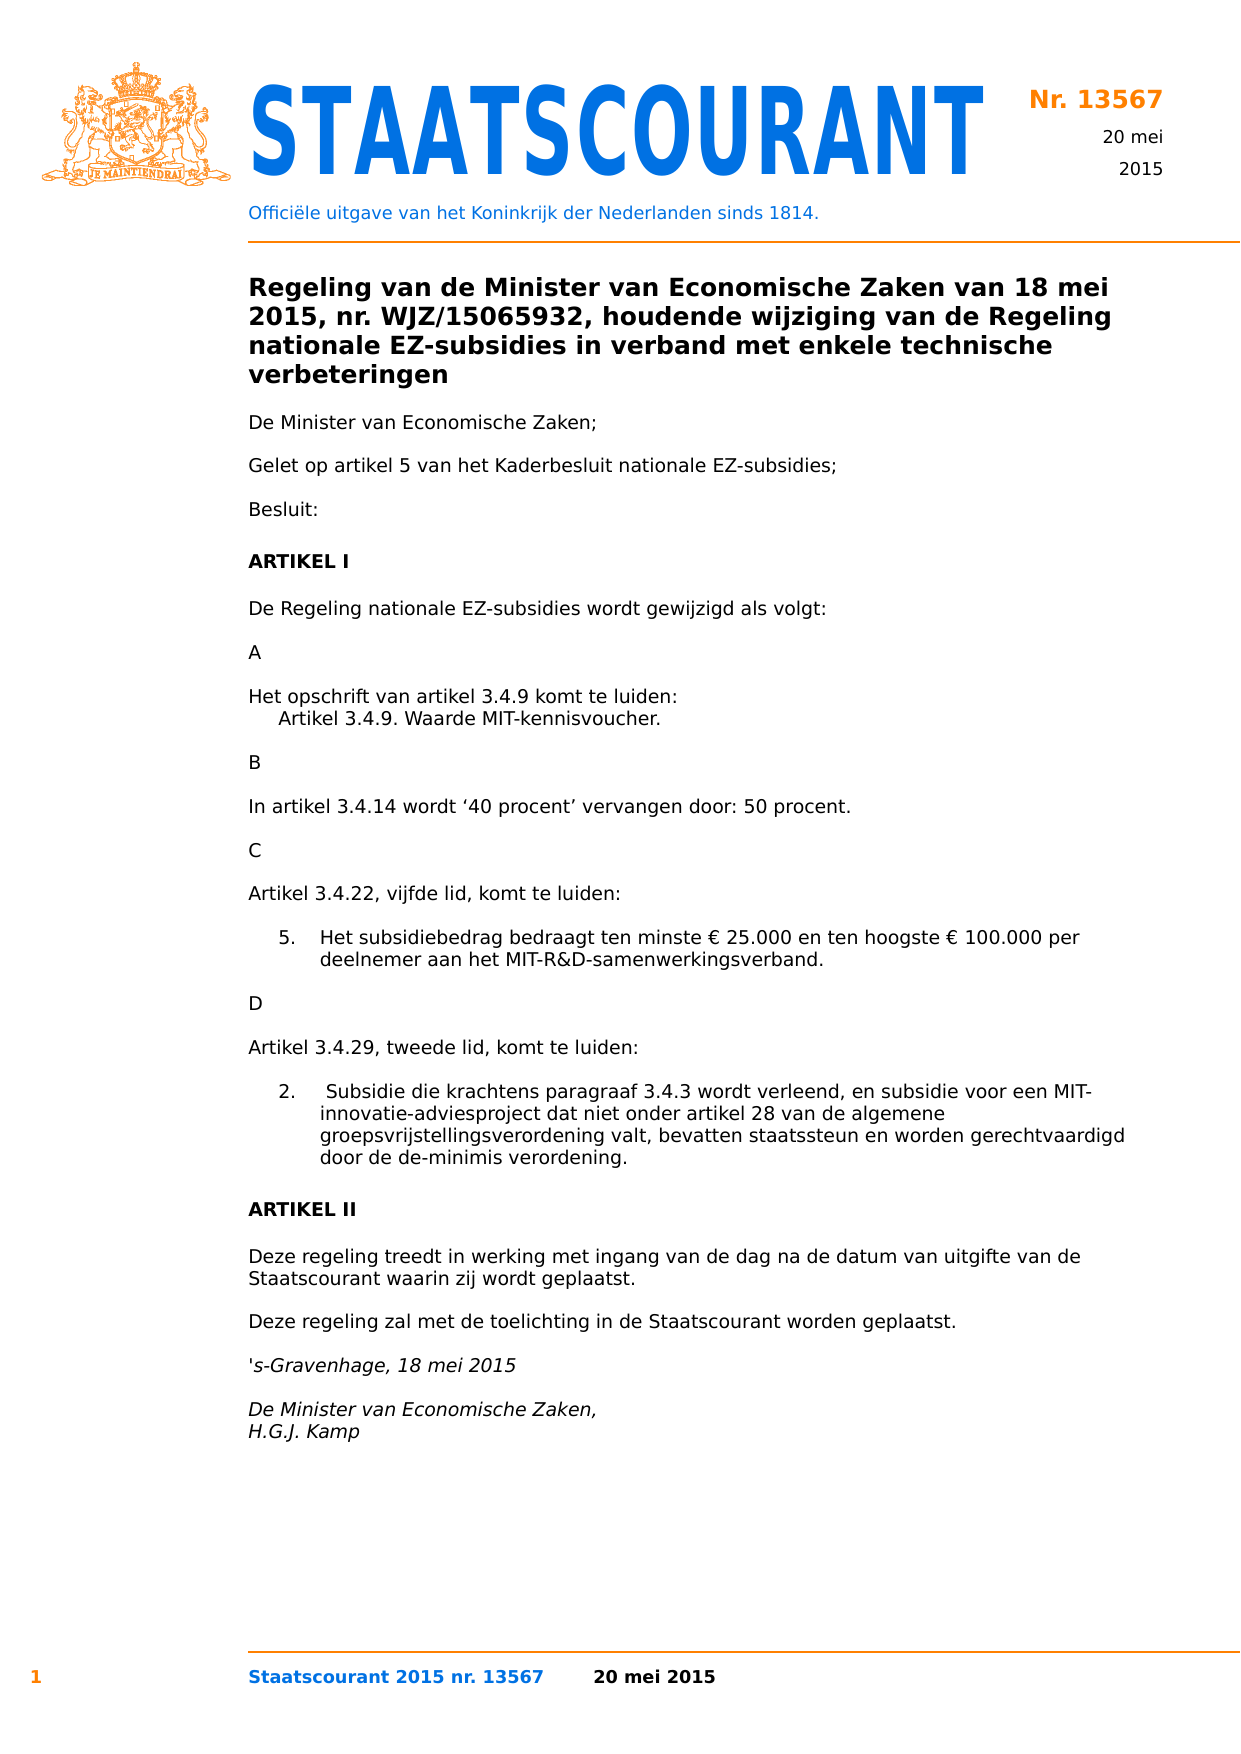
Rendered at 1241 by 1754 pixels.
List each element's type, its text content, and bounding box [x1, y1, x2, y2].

subtitle ARTIKEL I [248, 551, 1163, 573]
text B [248, 752, 1163, 774]
table_cell 2015 [998, 153, 1240, 203]
text 2. Subsidie die krachtens paragraaf 3.4.3 wordt verleend, en subsidie voor een MIT-innovatie-adviesproject dat niet onder artikel 28 van de algemene groepsvrijstellingsverordening valt, bevatten staatssteun en worden gerechtvaardigd door de de-minimis verordening. [278, 1081, 1163, 1169]
text Het opschrift van artikel 3.4.9 komt te luiden: [248, 686, 1163, 708]
text De Regeling nationale EZ-subsidies wordt gewijzigd als volgt: [248, 598, 1163, 620]
text Artikel 3.4.29, tweede lid, komt te luiden: [248, 1037, 1163, 1059]
text Deze regeling treedt in werking met ingang van de dag na de datum van uitgifte van de Staatscourant waarin zij wordt geplaatst. [248, 1246, 1163, 1289]
text Artikel 3.4.9. Waarde MIT-kennisvoucher. [278, 708, 1163, 730]
text Artikel 3.4.22, vijfde lid, komt te luiden: [248, 883, 1163, 905]
text 5. Het subsidiebedrag bedraagt ten minste € 25.000 en ten hoogste € 100.000 per deelnemer aan het MIT-R&D-samenwerkingsverband. [278, 927, 1163, 971]
table_header Nr. 13567 [998, 62, 1240, 121]
table_header STAATSCOURANT [248, 62, 998, 203]
picture [41, 62, 231, 186]
text Besluit: [248, 499, 1163, 521]
text Gelet op artikel 5 van het Kaderbesluit nationale EZ-subsidies; [248, 455, 1163, 477]
text Deze regeling zal met de toelichting in de Staatscourant worden geplaatst. [248, 1311, 1163, 1333]
text De Minister van Economische Zaken, H.G.J. Kamp [248, 1399, 1163, 1443]
text De Minister van Economische Zaken; [248, 412, 1163, 433]
table_cell 20 mei [998, 121, 1240, 153]
text 's-Gravenhage, 18 mei 2015 [248, 1355, 1163, 1377]
subtitle Regeling van de Minister van Economische Zaken van 18 mei 2015, nr. WJZ/15065932, houdende wijziging van de Regeling nationale EZ-subsidies in verband met enkele technische verbeteringen [248, 273, 1163, 390]
text C [248, 839, 1163, 861]
subtitle ARTIKEL II [248, 1199, 1163, 1221]
table_cell Officiële uitgave van het Koninkrijk der Nederlanden sinds 1814. [248, 203, 1240, 241]
table_header [25, 62, 248, 241]
text A [248, 642, 1163, 664]
text In artikel 3.4.14 wordt ‘40 procent’ vervangen door: 50 procent. [248, 796, 1163, 818]
text D [248, 993, 1163, 1015]
